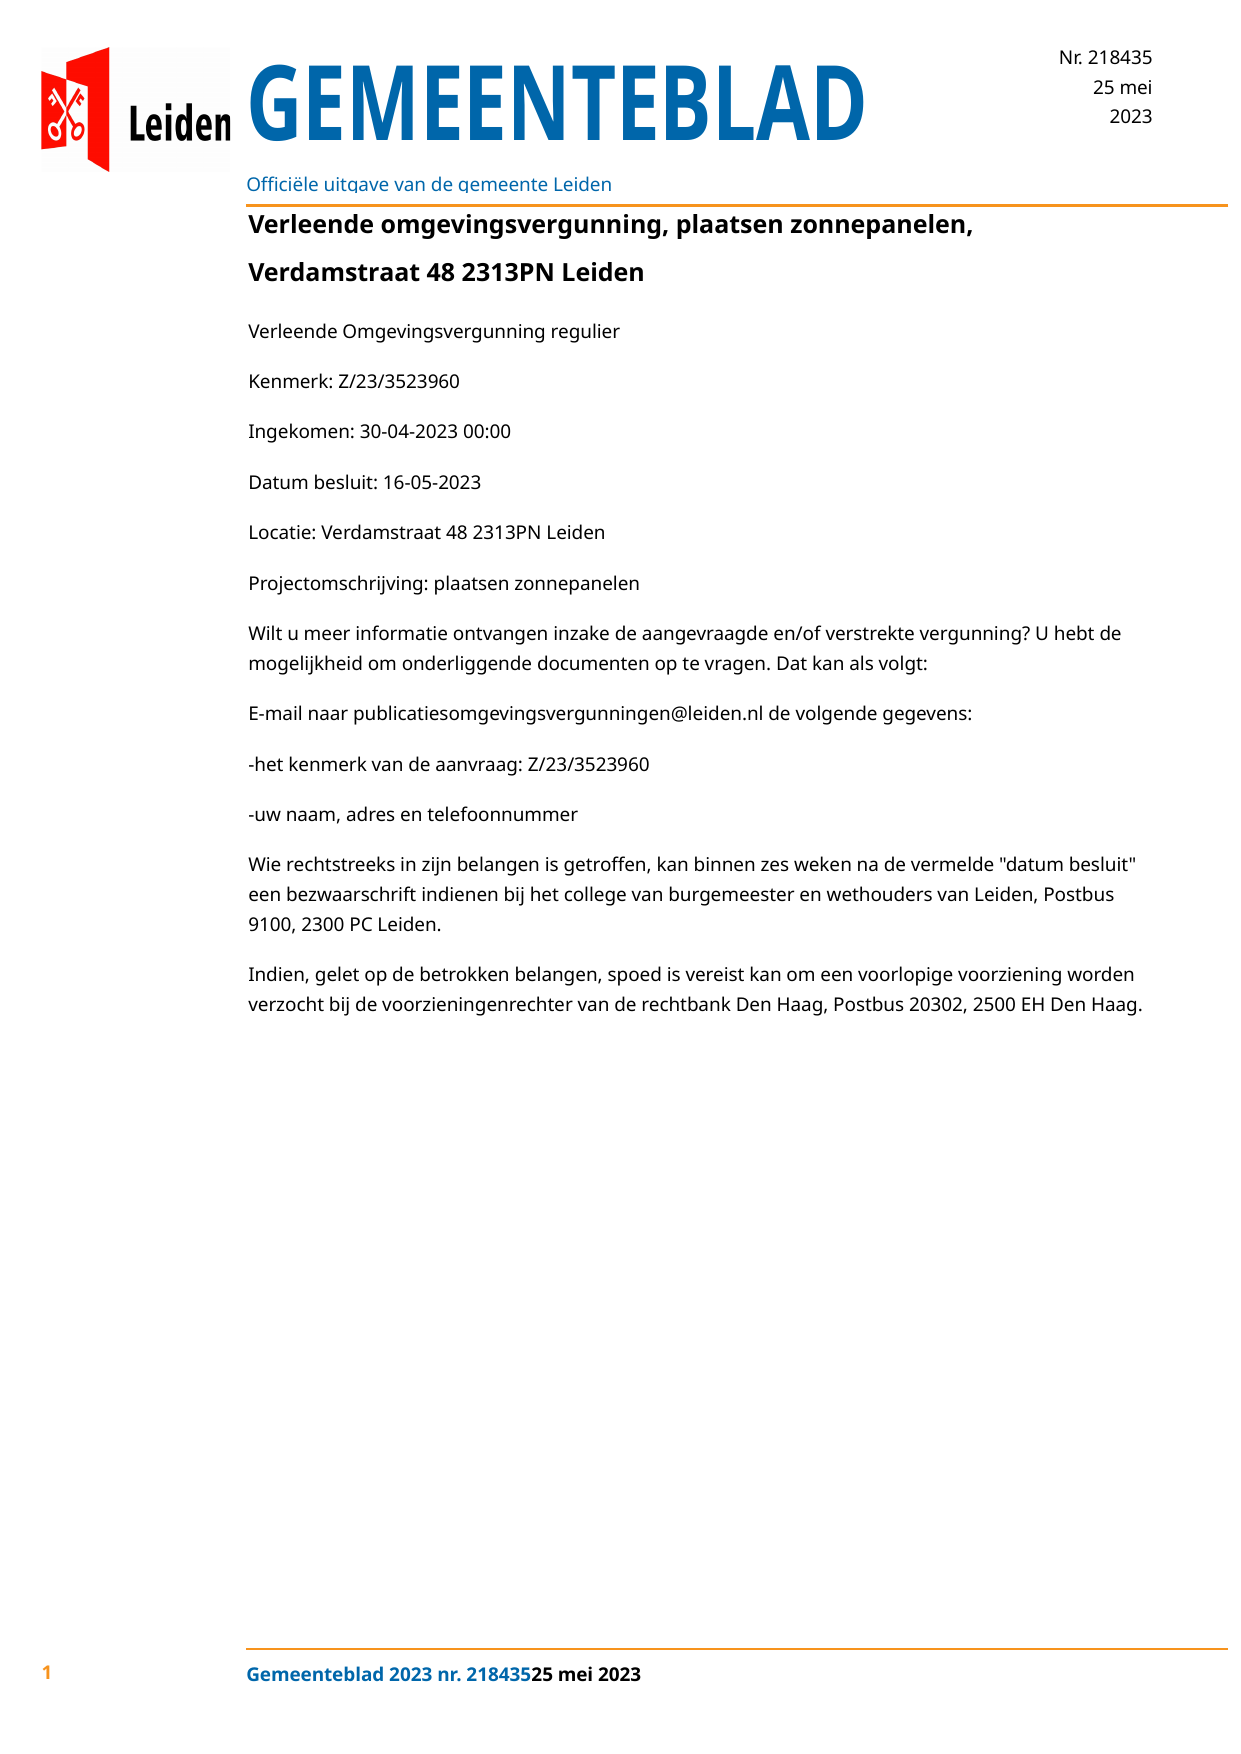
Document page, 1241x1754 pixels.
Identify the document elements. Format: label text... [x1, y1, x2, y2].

text Kenmerk: Z/23/3523960 [248, 368, 1152, 394]
text Verleende Omgevingsvergunning regulier [248, 318, 1152, 344]
text Projectomschrijving: plaatsen zonnepanelen [248, 570, 1152, 596]
text Wilt u meer informatie ontvangen inzake de aangevraagde en/of verstrekte vergunning? U hebt de mogelijkheid om onderliggende documenten op te vragen. Dat kan als volgt: [248, 620, 1152, 676]
text Ingekomen: 30-04-2023 00:00 [248, 419, 1152, 444]
text Verleende omgevingsvergunning, plaatsen zonnepanelen, Verdamstraat 48 2313PN Leiden [248, 207, 1152, 288]
picture [41, 47, 231, 172]
text -het kenmerk van de aanvraag: Z/23/3523960 [248, 751, 1152, 777]
text Indien, gelet op de betrokken belangen, spoed is vereist kan om een voorlopige voorziening worden verzocht bij de voorzieningenrechter van de rechtbank Den Haag, Postbus 20302, 2500 EH Den Haag. [248, 961, 1152, 1017]
text -uw naam, adres en telefoonnummer [248, 801, 1152, 827]
text Datum besluit: 16-05-2023 [248, 469, 1152, 495]
text Wie rechtstreeks in zijn belangen is getroffen, kan binnen zes weken na de vermelde "datum besluit" een bezwaarschrift indienen bij het college van burgemeester en wethouders van Leiden, Postbus 9100, 2300 PC Leiden. [248, 852, 1152, 937]
text E-mail naar publicatiesomgevingsvergunningen@leiden.nl de volgende gegevens: [248, 700, 1152, 726]
text Locatie: Verdamstraat 48 2313PN Leiden [248, 519, 1152, 545]
